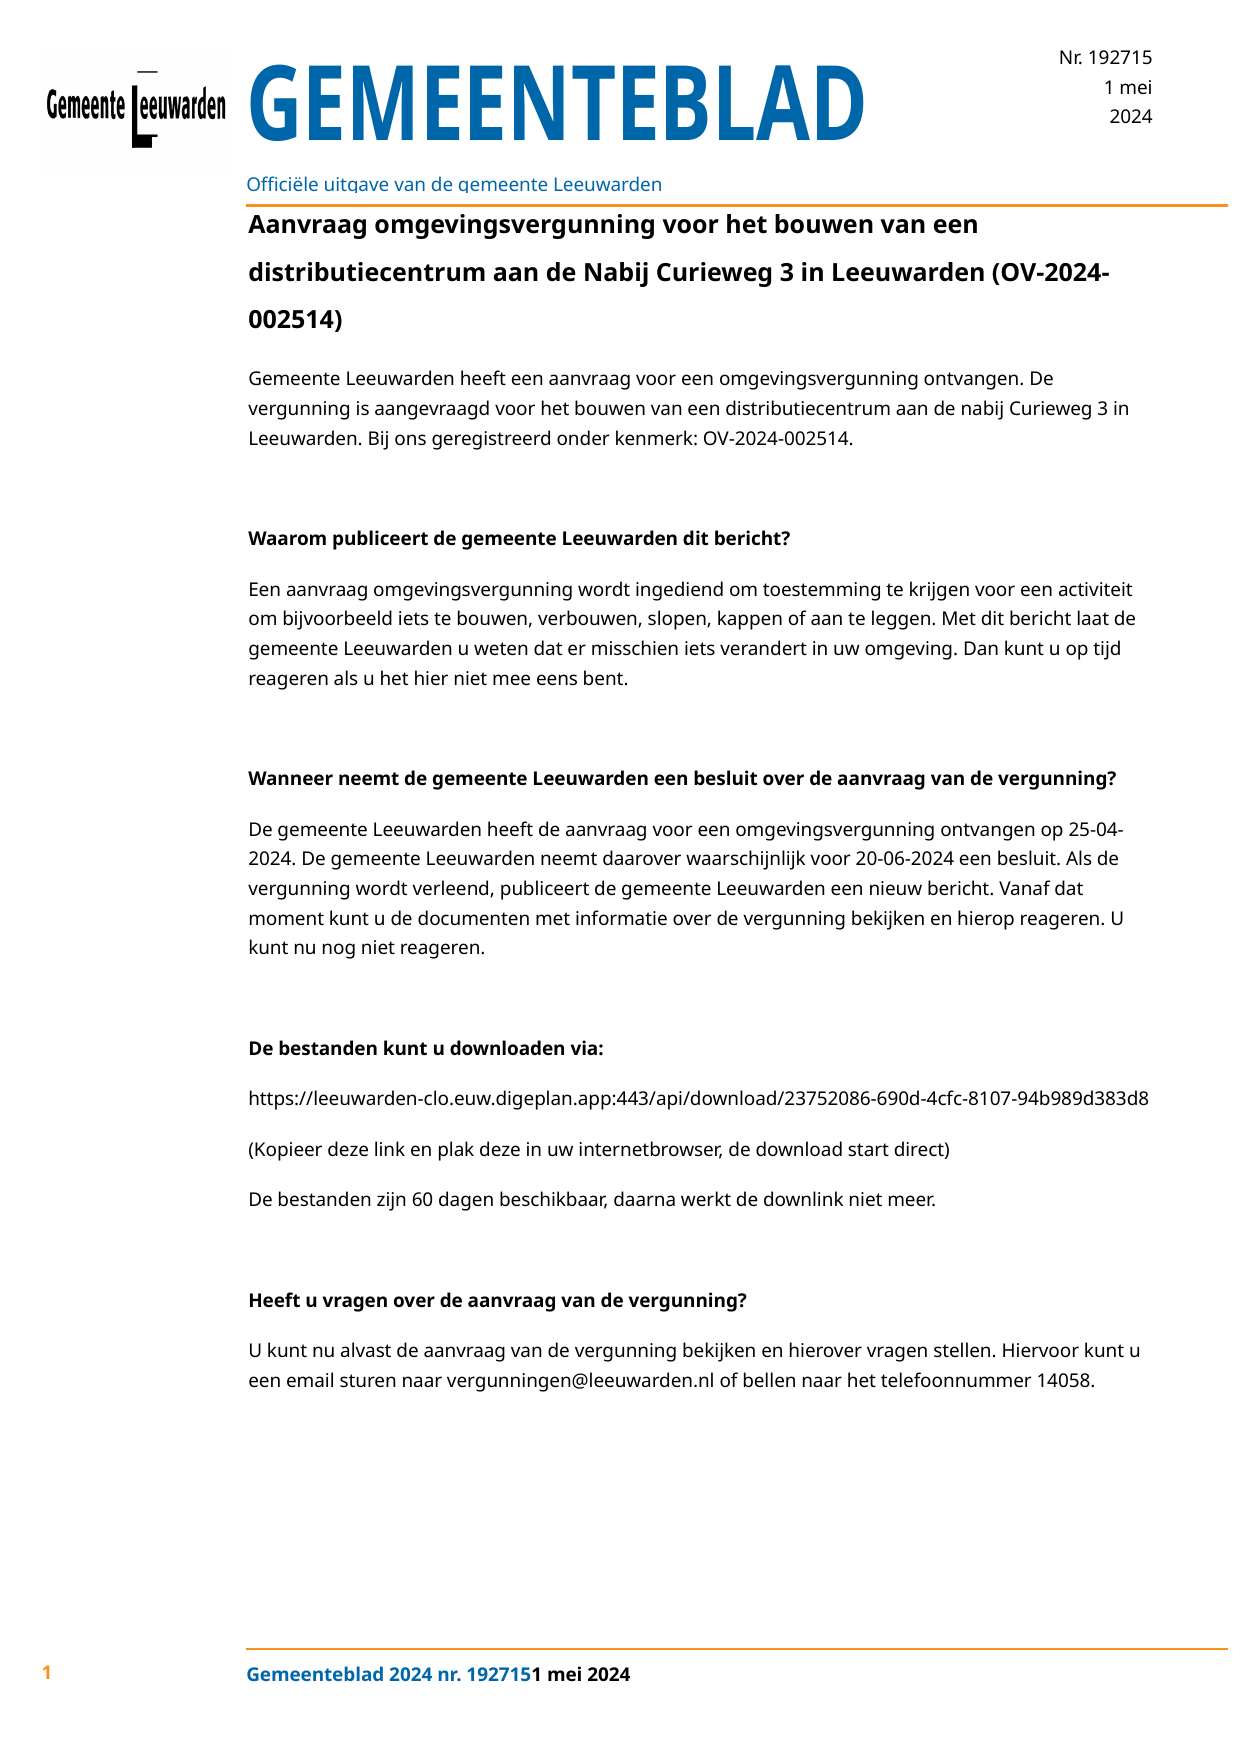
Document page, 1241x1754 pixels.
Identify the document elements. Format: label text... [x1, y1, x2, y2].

text Aanvraag omgevingsvergunning voor het bouwen van een distributiecentrum aan de Nabij Curieweg 3 in Leeuwarden (OV-2024-002514) [248, 207, 1152, 336]
picture [41, 47, 231, 172]
text De bestanden zijn 60 dagen beschikbaar, daarna werkt de downlink niet meer. [248, 1186, 1152, 1212]
text Heeft u vragen over de aanvraag van de vergunning? [248, 1287, 1152, 1313]
text (Kopieer deze link en plak deze in uw internetbrowser, de download start direct) [248, 1136, 1152, 1162]
text U kunt nu alvast de aanvraag van de vergunning bekijken en hierover vragen stellen. Hiervoor kunt u een email sturen naar vergunningen@leeuwarden.nl of bellen naar het telefoonnummer 14058. [248, 1338, 1152, 1393]
text https://leeuwarden-clo.euw.digeplan.app:443/api/download/23752086-690d-4cfc-8107-94b989d383d8 [248, 1086, 1152, 1111]
text Wanneer neemt de gemeente Leeuwarden een besluit over de aanvraag van de vergunning? [248, 766, 1152, 791]
text De bestanden kunt u downloaden via: [248, 1035, 1152, 1061]
text Gemeente Leeuwarden heeft een aanvraag voor een omgevingsvergunning ontvangen. De vergunning is aangevraagd voor het bouwen van een distributiecentrum aan de nabij Curieweg 3 in Leeuwarden. Bij ons geregistreerd onder kenmerk: OV-2024-002514. [248, 366, 1152, 450]
text De gemeente Leeuwarden heeft de aanvraag voor een omgevingsvergunning ontvangen op 25-04-2024. De gemeente Leeuwarden neemt daarover waarschijnlijk voor 20-06-2024 een besluit. Als de vergunning wordt verleend, publiceert de gemeente Leeuwarden een nieuw bericht. Vanaf dat moment kunt u de documenten met informatie over de vergunning bekijken en hierop reageren. U kunt nu nog niet reageren. [248, 816, 1152, 960]
text Een aanvraag omgevingsvergunning wordt ingediend om toestemming te krijgen voor een activiteit om bijvoorbeeld iets te bouwen, verbouwen, slopen, kappen of aan te leggen. Met dit bericht laat de gemeente Leeuwarden u weten dat er misschien iets verandert in uw omgeving. Dan kunt u op tijd reageren als u het hier niet mee eens bent. [248, 576, 1152, 690]
text Waarom publiceert de gemeente Leeuwarden dit bericht? [248, 526, 1152, 551]
